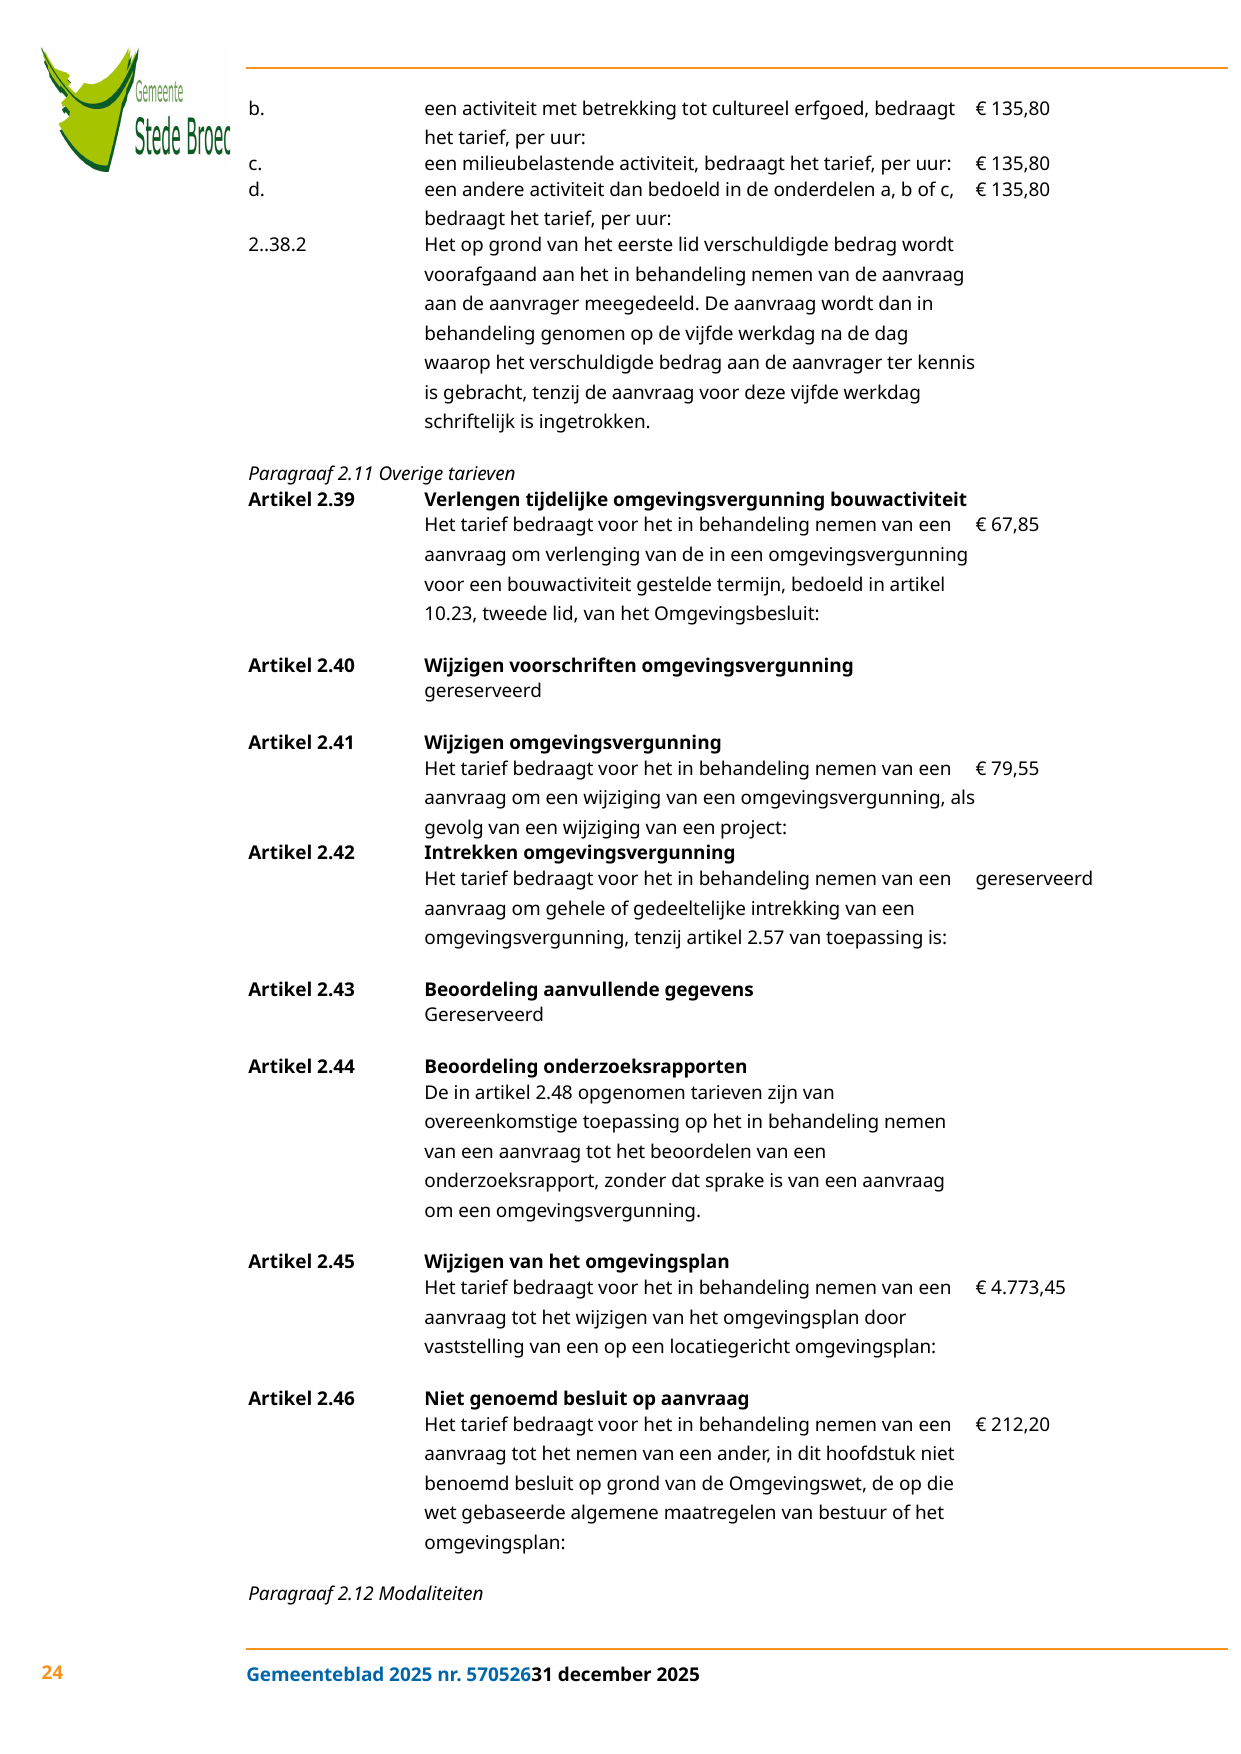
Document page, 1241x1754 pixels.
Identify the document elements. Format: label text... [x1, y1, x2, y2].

table_cell [248, 1028, 424, 1053]
table_cell [975, 1249, 1152, 1274]
table_cell [975, 729, 1152, 755]
table_cell b. [248, 95, 424, 150]
table_cell € 135,80 [975, 150, 1152, 176]
table_cell [975, 678, 1152, 703]
table_cell [248, 865, 424, 950]
table_cell een andere activiteit dan bedoeld in de onderdelen a, b of c, bedraagt het tarief, per uur: [424, 176, 975, 231]
table_cell [975, 652, 1152, 677]
table_cell [424, 703, 975, 729]
table_cell [248, 626, 424, 652]
table_cell Intrekken omgevingsvergunning [424, 840, 975, 865]
table_cell € 4.773,45 [975, 1274, 1152, 1359]
table_cell [424, 626, 975, 652]
table_cell Gereserveerd [424, 1002, 975, 1027]
table_cell [975, 1079, 1152, 1223]
table_cell [975, 840, 1152, 865]
table_cell Verlengen tijdelijke omgevingsvergunning bouwactiviteit [424, 486, 975, 512]
table_cell [975, 950, 1152, 976]
table_cell [248, 678, 424, 703]
table_cell Wijzigen van het omgevingsplan [424, 1249, 975, 1274]
table_cell Artikel 2.42 [248, 840, 424, 865]
table_cell € 135,80 [975, 176, 1152, 231]
table_cell een activiteit met betrekking tot cultureel erfgoed, bedraagt het tarief, per uur: [424, 95, 975, 150]
table_cell 2..38.2 [248, 231, 424, 434]
table_cell Niet genoemd besluit op aanvraag [424, 1385, 975, 1411]
table_cell Artikel 2.45 [248, 1249, 424, 1274]
table_cell gereserveerd [424, 678, 975, 703]
table_cell Artikel 2.46 [248, 1385, 424, 1411]
table_cell [248, 1002, 424, 1027]
table_cell [975, 1053, 1152, 1079]
table_cell Paragraaf 2.11 Overige tarieven [248, 460, 975, 486]
table_cell Het tarief bedraagt voor het in behandeling nemen van een aanvraag om een wijziging van een omgevingsvergunning, als gevolg van een wijziging van een project: [424, 755, 975, 839]
table_cell [248, 950, 424, 976]
table_cell [975, 1028, 1152, 1053]
table_cell € 135,80 [975, 95, 1152, 150]
table_cell Wijzigen omgevingsvergunning [424, 729, 975, 755]
table_cell Paragraaf 2.12 Modaliteiten [248, 1581, 975, 1606]
table_cell Artikel 2.41 [248, 729, 424, 755]
table_cell Beoordeling onderzoeksrapporten [424, 1053, 975, 1079]
table_cell [424, 1028, 975, 1053]
table_cell Het tarief bedraagt voor het in behandeling nemen van een aanvraag tot het nemen van een ander, in dit hoofdstuk niet benoemd besluit op grond van de Omgevingswet, de op die wet gebaseerde algemene maatregelen van bestuur of het omgevingsplan: [424, 1411, 975, 1555]
table_cell Artikel 2.43 [248, 976, 424, 1002]
table_cell [975, 703, 1152, 729]
table_cell [424, 950, 975, 976]
table_cell Het tarief bedraagt voor het in behandeling nemen van een aanvraag tot het wijzigen van het omgevingsplan door vaststelling van een op een locatiegericht omgevingsplan: [424, 1274, 975, 1359]
table_cell [424, 1359, 975, 1385]
table_cell Het tarief bedraagt voor het in behandeling nemen van een aanvraag om verlenging van de in een omgevingsvergunning voor een bouwactiviteit gestelde termijn, bedoeld in artikel 10.23, tweede lid, van het Omgevingsbesluit: [424, 512, 975, 626]
table_cell [248, 512, 424, 626]
table_cell d. [248, 176, 424, 231]
table_cell [975, 1385, 1152, 1411]
table_cell [975, 231, 1152, 434]
table_cell € 67,85 [975, 512, 1152, 626]
table_cell Het op grond van het eerste lid verschuldigde bedrag wordt voorafgaand aan het in behandeling nemen van de aanvraag aan de aanvrager meegedeeld. De aanvraag wordt dan in behandeling genomen op de vijfde werkdag na de dag waarop het verschuldigde bedrag aan de aanvrager ter kennis is gebracht, tenzij de aanvraag voor deze vijfde werkdag schriftelijk is ingetrokken. [424, 231, 975, 434]
table_cell Het tarief bedraagt voor het in behandeling nemen van een aanvraag om gehele of gedeeltelijke intrekking van een omgevingsvergunning, tenzij artikel 2.57 van toepassing is: [424, 865, 975, 950]
table_cell [248, 1359, 424, 1385]
table_cell [975, 434, 1152, 460]
table_cell [248, 1274, 424, 1359]
table_cell gereserveerd [975, 865, 1152, 950]
picture [41, 47, 231, 172]
table_cell [248, 1079, 424, 1223]
table_cell [975, 460, 1152, 486]
table_cell [975, 976, 1152, 1002]
table_cell Beoordeling aanvullende gegevens [424, 976, 975, 1002]
table_cell [975, 626, 1152, 652]
table_cell Artikel 2.39 [248, 486, 424, 512]
table_cell [248, 434, 424, 460]
table_cell [248, 1223, 424, 1249]
table_cell Wijzigen voorschriften omgevingsvergunning [424, 652, 975, 677]
table_cell [248, 755, 424, 839]
table_cell € 212,20 [975, 1411, 1152, 1555]
table_cell [975, 1581, 1152, 1606]
table_cell [975, 1359, 1152, 1385]
table_cell [975, 1002, 1152, 1027]
table_cell € 79,55 [975, 755, 1152, 839]
table_cell [424, 434, 975, 460]
table_cell c. [248, 150, 424, 176]
table_cell [424, 1223, 975, 1249]
table_cell De in artikel 2.48 opgenomen tarieven zijn van overeenkomstige toepassing op het in behandeling nemen van een aanvraag tot het beoordelen van een onderzoeksrapport, zonder dat sprake is van een aanvraag om een omgevingsvergunning. [424, 1079, 975, 1223]
table_cell Artikel 2.44 [248, 1053, 424, 1079]
table_cell een milieubelastende activiteit, bedraagt het tarief, per uur: [424, 150, 975, 176]
table_cell [975, 486, 1152, 512]
table_cell [975, 1223, 1152, 1249]
table_cell Artikel 2.40 [248, 652, 424, 677]
table_cell [248, 1555, 975, 1581]
table_cell [248, 703, 424, 729]
table_cell [975, 1555, 1152, 1581]
table_cell [248, 1411, 424, 1555]
